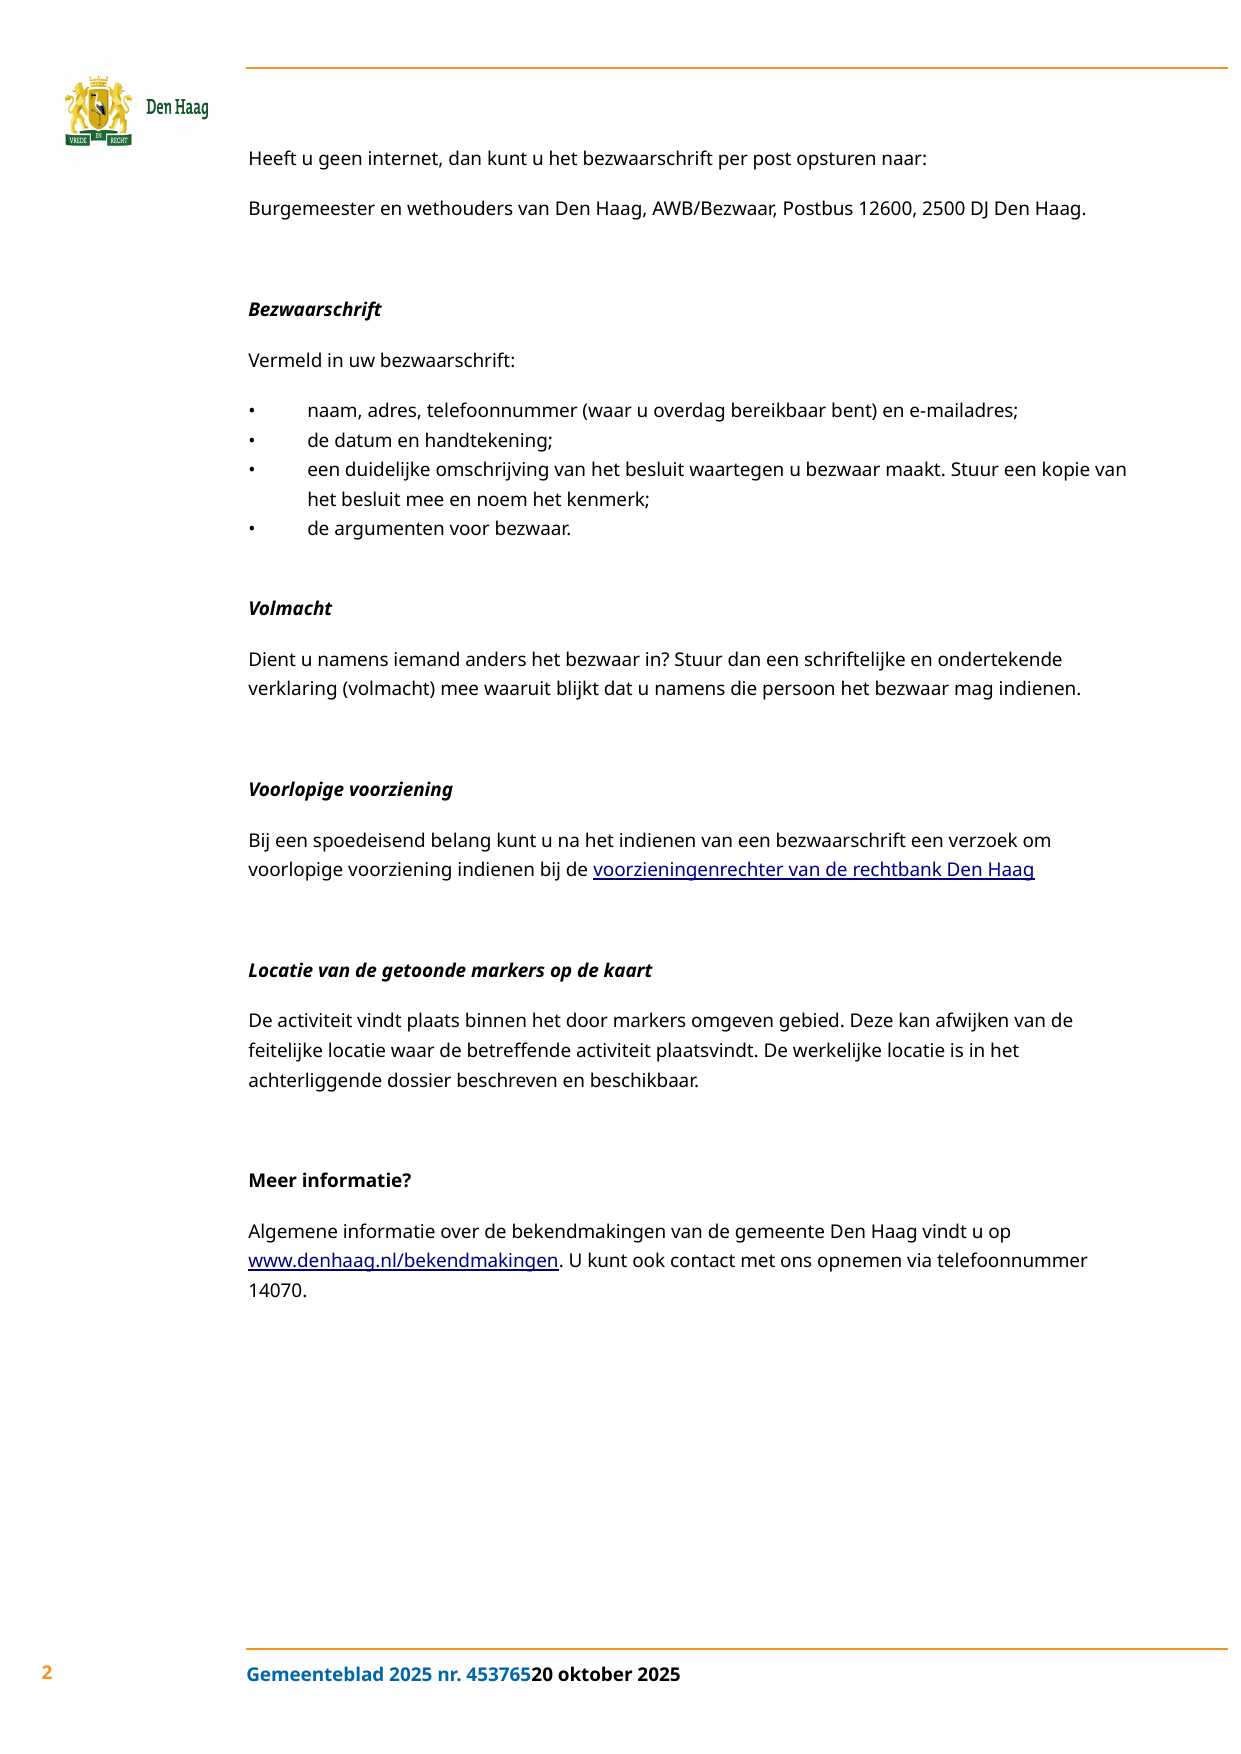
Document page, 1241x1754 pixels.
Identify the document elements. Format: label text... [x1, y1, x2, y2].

text De activiteit vindt plaats binnen het door markers omgeven gebied. Deze kan afwijken van de feitelijke locatie waar de betreffende activiteit plaatsvindt. De werkelijke locatie is in het achterliggende dossier beschreven en beschikbaar. [248, 1008, 1152, 1093]
text Bezwaarschrift [248, 296, 1152, 322]
text Algemene informatie over de bekendmakingen van de gemeente Den Haag vindt u op www.denhaag.nl/bekendmakingen. U kunt ook contact met ons opnemen via telefoonnummer 14070. [248, 1218, 1152, 1303]
text Meer informatie? [248, 1168, 1152, 1193]
text Heeft u geen internet, dan kunt u het bezwaarschrift per post opsturen naar: [248, 145, 1152, 171]
text Locatie van de getoonde markers op de kaart [248, 957, 1152, 983]
text Bij een spoedeisend belang kunt u na het indienen van een bezwaarschrift een verzoek om voorlopige voorziening indienen bij de voorzieningenrechter van de rechtbank Den Haag [248, 827, 1152, 882]
text Dient u namens iemand anders het bezwaar in? Stuur dan een schriftelijke en ondertekende verklaring (volmacht) mee waaruit blijkt dat u namens die persoon het bezwaar mag indienen. [248, 646, 1152, 701]
text Vermeld in uw bezwaarschrift: [248, 347, 1152, 373]
text Burgemeester en wethouders van Den Haag, AWB/Bezwaar, Postbus 12600, 2500 DJ Den Haag. [248, 196, 1152, 221]
picture [41, 47, 231, 172]
list de datum en handtekening; [248, 427, 1152, 453]
list een duidelijke omschrijving van het besluit waartegen u bezwaar maakt. Stuur een kopie van het besluit mee en noem het kenmerk; [248, 456, 1152, 512]
text Voorlopige voorziening [248, 776, 1152, 802]
list naam, adres, telefoonnummer (waar u overdag bereikbaar bent) en e-mailadres; [248, 397, 1152, 423]
list de argumenten voor bezwaar. [248, 516, 1152, 541]
text Volmacht [248, 596, 1152, 621]
